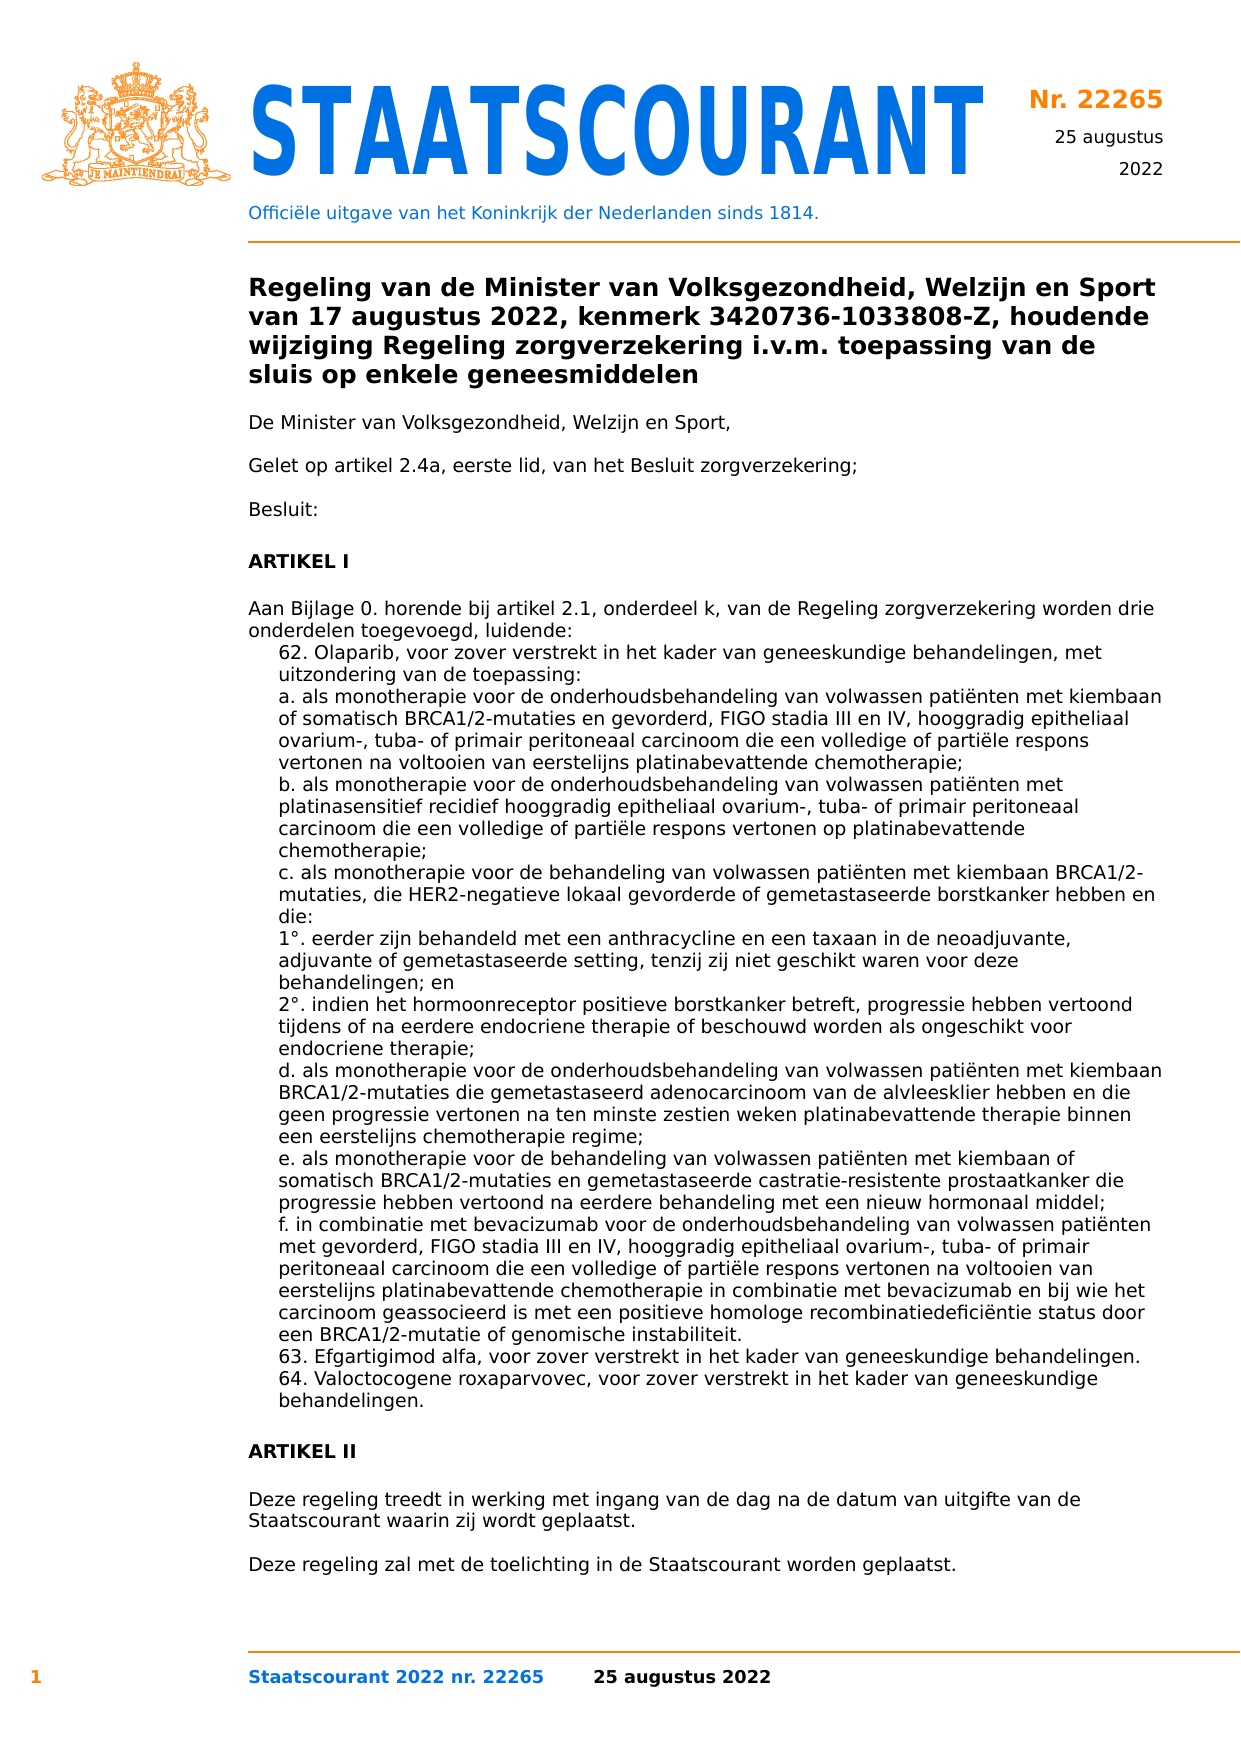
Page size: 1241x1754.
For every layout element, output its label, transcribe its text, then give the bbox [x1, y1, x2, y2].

text Deze regeling treedt in werking met ingang van de dag na de datum van uitgifte van de Staatscourant waarin zij wordt geplaatst. [248, 1488, 1163, 1532]
subtitle ARTIKEL I [248, 551, 1163, 573]
subtitle ARTIKEL II [248, 1441, 1163, 1463]
table_cell 2022 [998, 153, 1240, 203]
text f. in combinatie met bevacizumab voor de onderhoudsbehandeling van volwassen patiënten met gevorderd, FIGO stadia III en IV, hooggradig epitheliaal ovarium-, tuba- of primair peritoneaal carcinoom die een volledige of partiële respons vertonen na voltooien van eerstelijns platinabevattende chemotherapie in combinatie met bevacizumab en bij wie het carcinoom geassocieerd is met een positieve homologe recombinatiedeficiëntie status door een BRCA1/2-mutatie of genomische instabiliteit. [278, 1214, 1163, 1346]
table_cell 25 augustus [998, 121, 1240, 153]
subtitle Regeling van de Minister van Volksgezondheid, Welzijn en Sport van 17 augustus 2022, kenmerk 3420736-1033808-Z, houdende wijziging Regeling zorgverzekering i.v.m. toepassing van de sluis op enkele geneesmiddelen [248, 273, 1163, 390]
text d. als monotherapie voor de onderhoudsbehandeling van volwassen patiënten met kiembaan BRCA1/2-mutaties die gemetastaseerd adenocarcinoom van de alvleesklier hebben en die geen progressie vertonen na ten minste zestien weken platinabevattende therapie binnen een eerstelijns chemotherapie regime; [278, 1060, 1163, 1148]
text 62. Olaparib, voor zover verstrekt in het kader van geneeskundige behandelingen, met uitzondering van de toepassing: [278, 642, 1163, 686]
text Aan Bijlage 0. horende bij artikel 2.1, onderdeel k, van de Regeling zorgverzekering worden drie onderdelen toegevoegd, luidende: [248, 598, 1163, 642]
text Deze regeling zal met de toelichting in de Staatscourant worden geplaatst. [248, 1554, 1163, 1576]
text Gelet op artikel 2.4a, eerste lid, van het Besluit zorgverzekering; [248, 455, 1163, 477]
table_header [25, 62, 248, 241]
table_header STAATSCOURANT [248, 62, 998, 203]
text a. als monotherapie voor de onderhoudsbehandeling van volwassen patiënten met kiembaan of somatisch BRCA1/2-mutaties en gevorderd, FIGO stadia III en IV, hooggradig epitheliaal ovarium-, tuba- of primair peritoneaal carcinoom die een volledige of partiële respons vertonen na voltooien van eerstelijns platinabevattende chemotherapie; [278, 686, 1163, 774]
text 63. Efgartigimod alfa, voor zover verstrekt in het kader van geneeskundige behandelingen. [278, 1346, 1163, 1367]
text 1°. eerder zijn behandeld met een anthracycline en een taxaan in de neoadjuvante, adjuvante of gemetastaseerde setting, tenzij zij niet geschikt waren voor deze behandelingen; en [278, 928, 1163, 994]
text 2°. indien het hormoonreceptor positieve borstkanker betreft, progressie hebben vertoond tijdens of na eerdere endocriene therapie of beschouwd worden als ongeschikt voor endocriene therapie; [278, 994, 1163, 1060]
text b. als monotherapie voor de onderhoudsbehandeling van volwassen patiënten met platinasensitief recidief hooggradig epitheliaal ovarium-, tuba- of primair peritoneaal carcinoom die een volledige of partiële respons vertonen op platinabevattende chemotherapie; [278, 774, 1163, 862]
text e. als monotherapie voor de behandeling van volwassen patiënten met kiembaan of somatisch BRCA1/2-mutaties en gemetastaseerde castratie-resistente prostaatkanker die progressie hebben vertoond na eerdere behandeling met een nieuw hormonaal middel; [278, 1148, 1163, 1214]
picture [41, 62, 231, 186]
text Besluit: [248, 499, 1163, 521]
text c. als monotherapie voor de behandeling van volwassen patiënten met kiembaan BRCA1/2-mutaties, die HER2-negatieve lokaal gevorderde of gemetastaseerde borstkanker hebben en die: [278, 862, 1163, 928]
text De Minister van Volksgezondheid, Welzijn en Sport, [248, 412, 1163, 433]
text 64. Valoctocogene roxaparvovec, voor zover verstrekt in het kader van geneeskundige behandelingen. [278, 1367, 1163, 1411]
table_header Nr. 22265 [998, 62, 1240, 121]
table_cell Officiële uitgave van het Koninkrijk der Nederlanden sinds 1814. [248, 203, 1240, 241]
